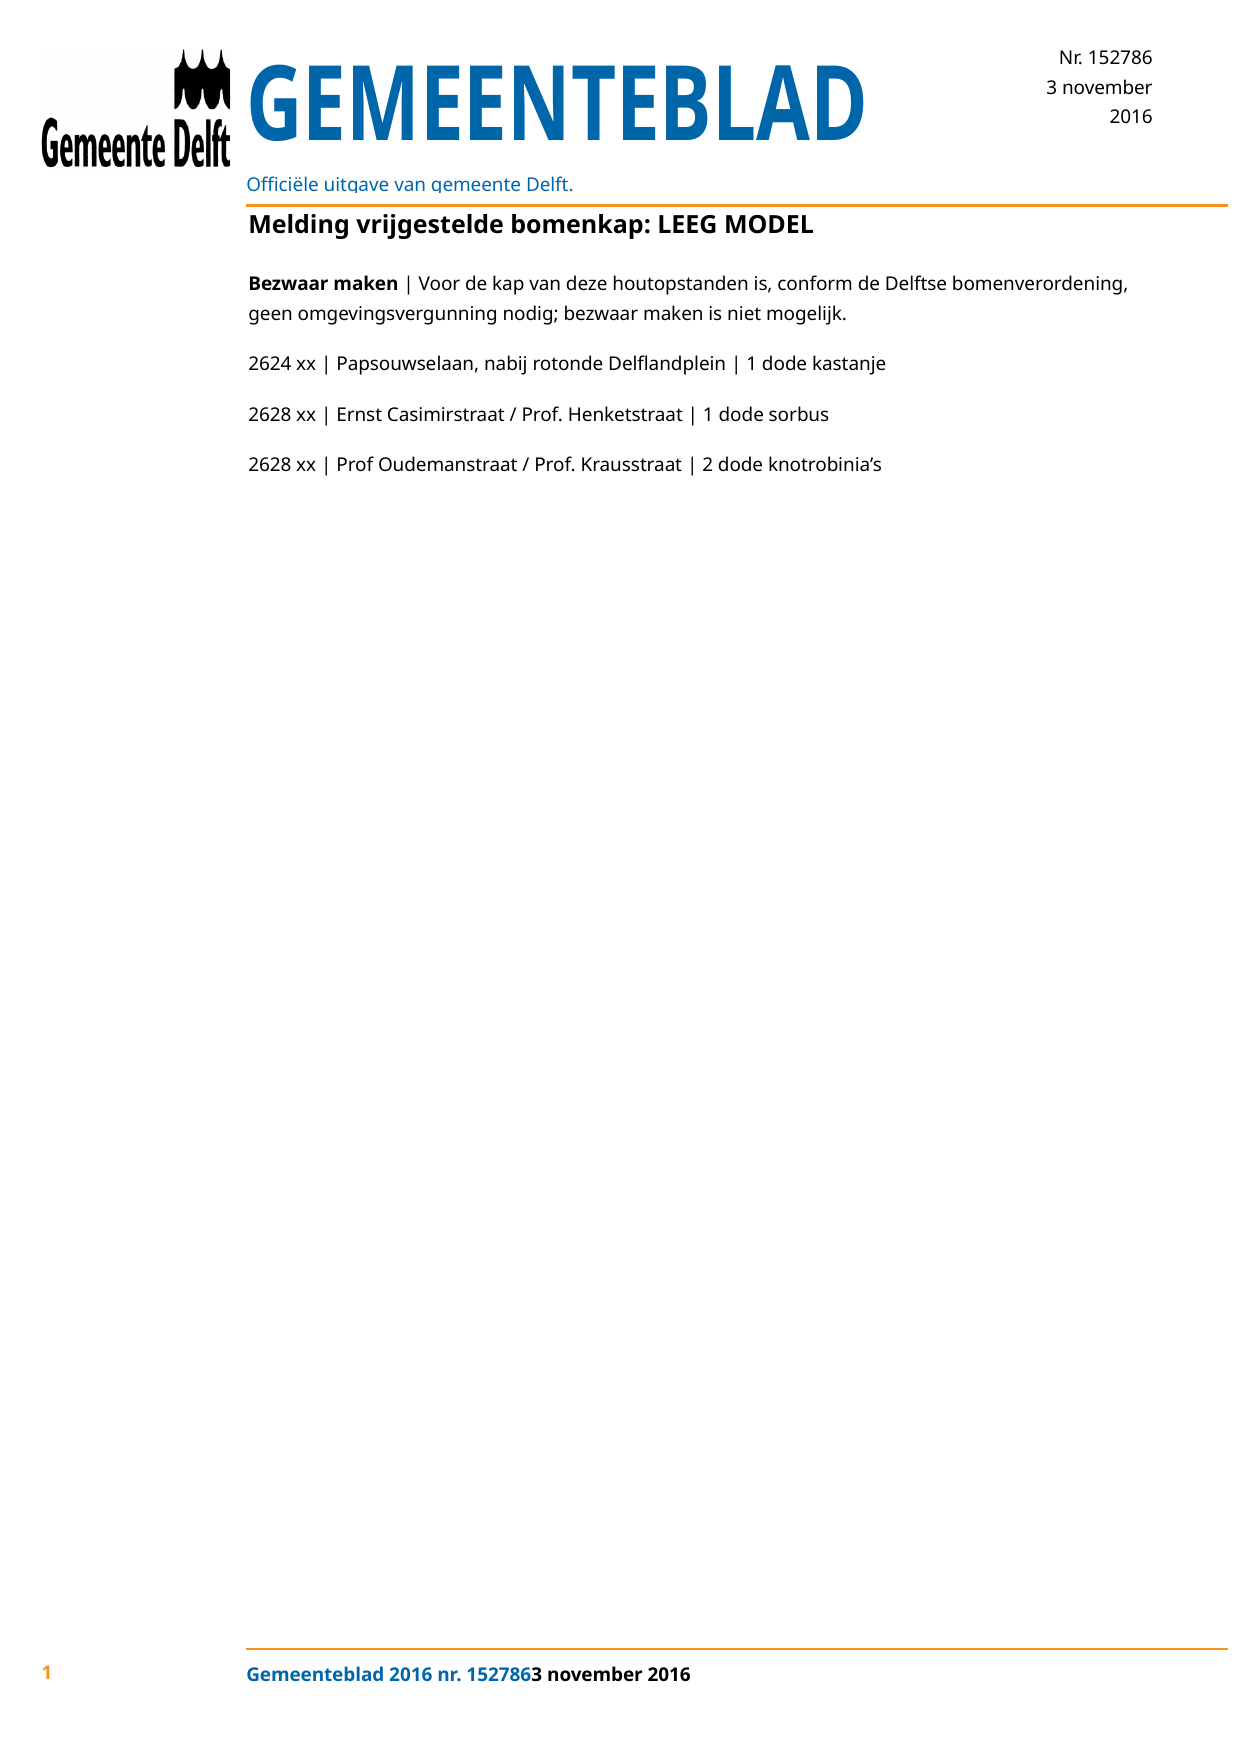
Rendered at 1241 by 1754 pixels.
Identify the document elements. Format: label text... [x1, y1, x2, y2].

text Melding vrijgestelde bomenkap: LEEG MODEL [248, 207, 1152, 241]
text 2628 xx | Ernst Casimirstraat / Prof. Henketstraat | 1 dode sorbus [248, 401, 1152, 426]
text Bezwaar maken | Voor de kap van deze houtopstanden is, conform de Delftse bomenverordening, geen omgevingsvergunning nodig; bezwaar maken is niet mogelijk. [248, 270, 1152, 326]
text 2628 xx | Prof Oudemanstraat / Prof. Krausstraat | 2 dode knotrobinia’s [248, 451, 1152, 477]
text 2624 xx | Papsouwselaan, nabij rotonde Delflandplein | 1 dode kastanje [248, 350, 1152, 376]
picture [41, 47, 231, 172]
